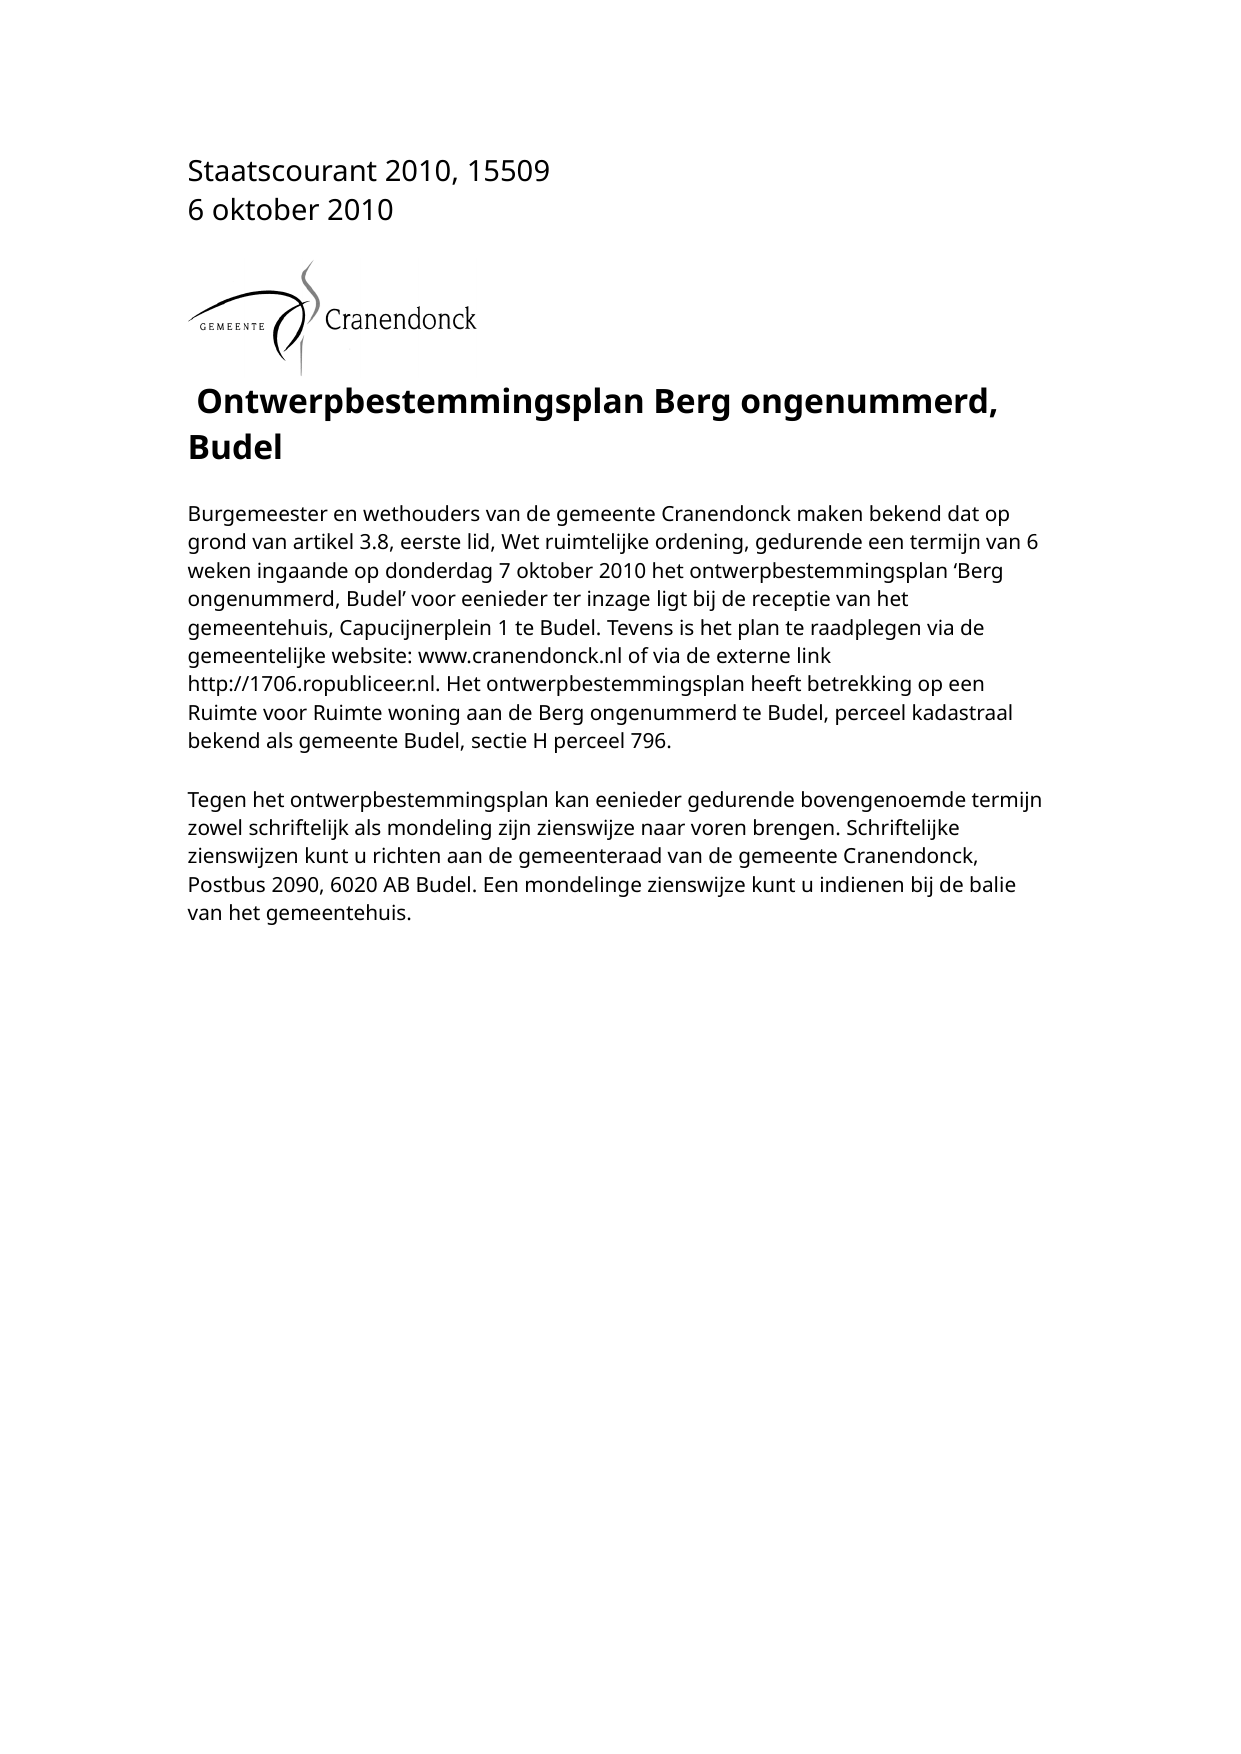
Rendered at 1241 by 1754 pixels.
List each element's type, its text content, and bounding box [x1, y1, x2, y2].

subtitle Ontwerpbestemmingsplan Berg ongenummerd, Budel [187, 271, 1053, 469]
picture [187, 258, 477, 378]
text 6 oktober 2010 [187, 190, 1053, 229]
text Tegen het ontwerpbestemmingsplan kan eenieder gedurende bovengenoemde termijn zowel schriftelijk als mondeling zijn zienswijze naar voren brengen. Schriftelijke zienswijzen kunt u richten aan de gemeenteraad van de gemeente Cranendonck, Postbus 2090, 6020 AB Budel. Een mondelinge zienswijze kunt u indienen bij de balie van het gemeentehuis. [187, 785, 1053, 927]
text Staatscourant 2010, 15509 [187, 150, 1053, 190]
text Burgemeester en wethouders van de gemeente Cranendonck maken bekend dat op grond van artikel 3.8, eerste lid, Wet ruimtelijke ordening, gedurende een termijn van 6 weken ingaande op donderdag 7 oktober 2010 het ontwerpbestemmingsplan ‘Berg ongenummerd, Budel’ voor eenieder ter inzage ligt bij de receptie van het gemeentehuis, Capucijnerplein 1 te Budel. Tevens is het plan te raadplegen via de gemeentelijke website: www.cranendonck.nl of via de externe link http://1706.ropubliceer.nl. Het ontwerpbestemmingsplan heeft betrekking op een Ruimte voor Ruimte woning aan de Berg ongenummerd te Budel, perceel kadastraal bekend als gemeente Budel, sectie H perceel 796. [187, 499, 1053, 755]
